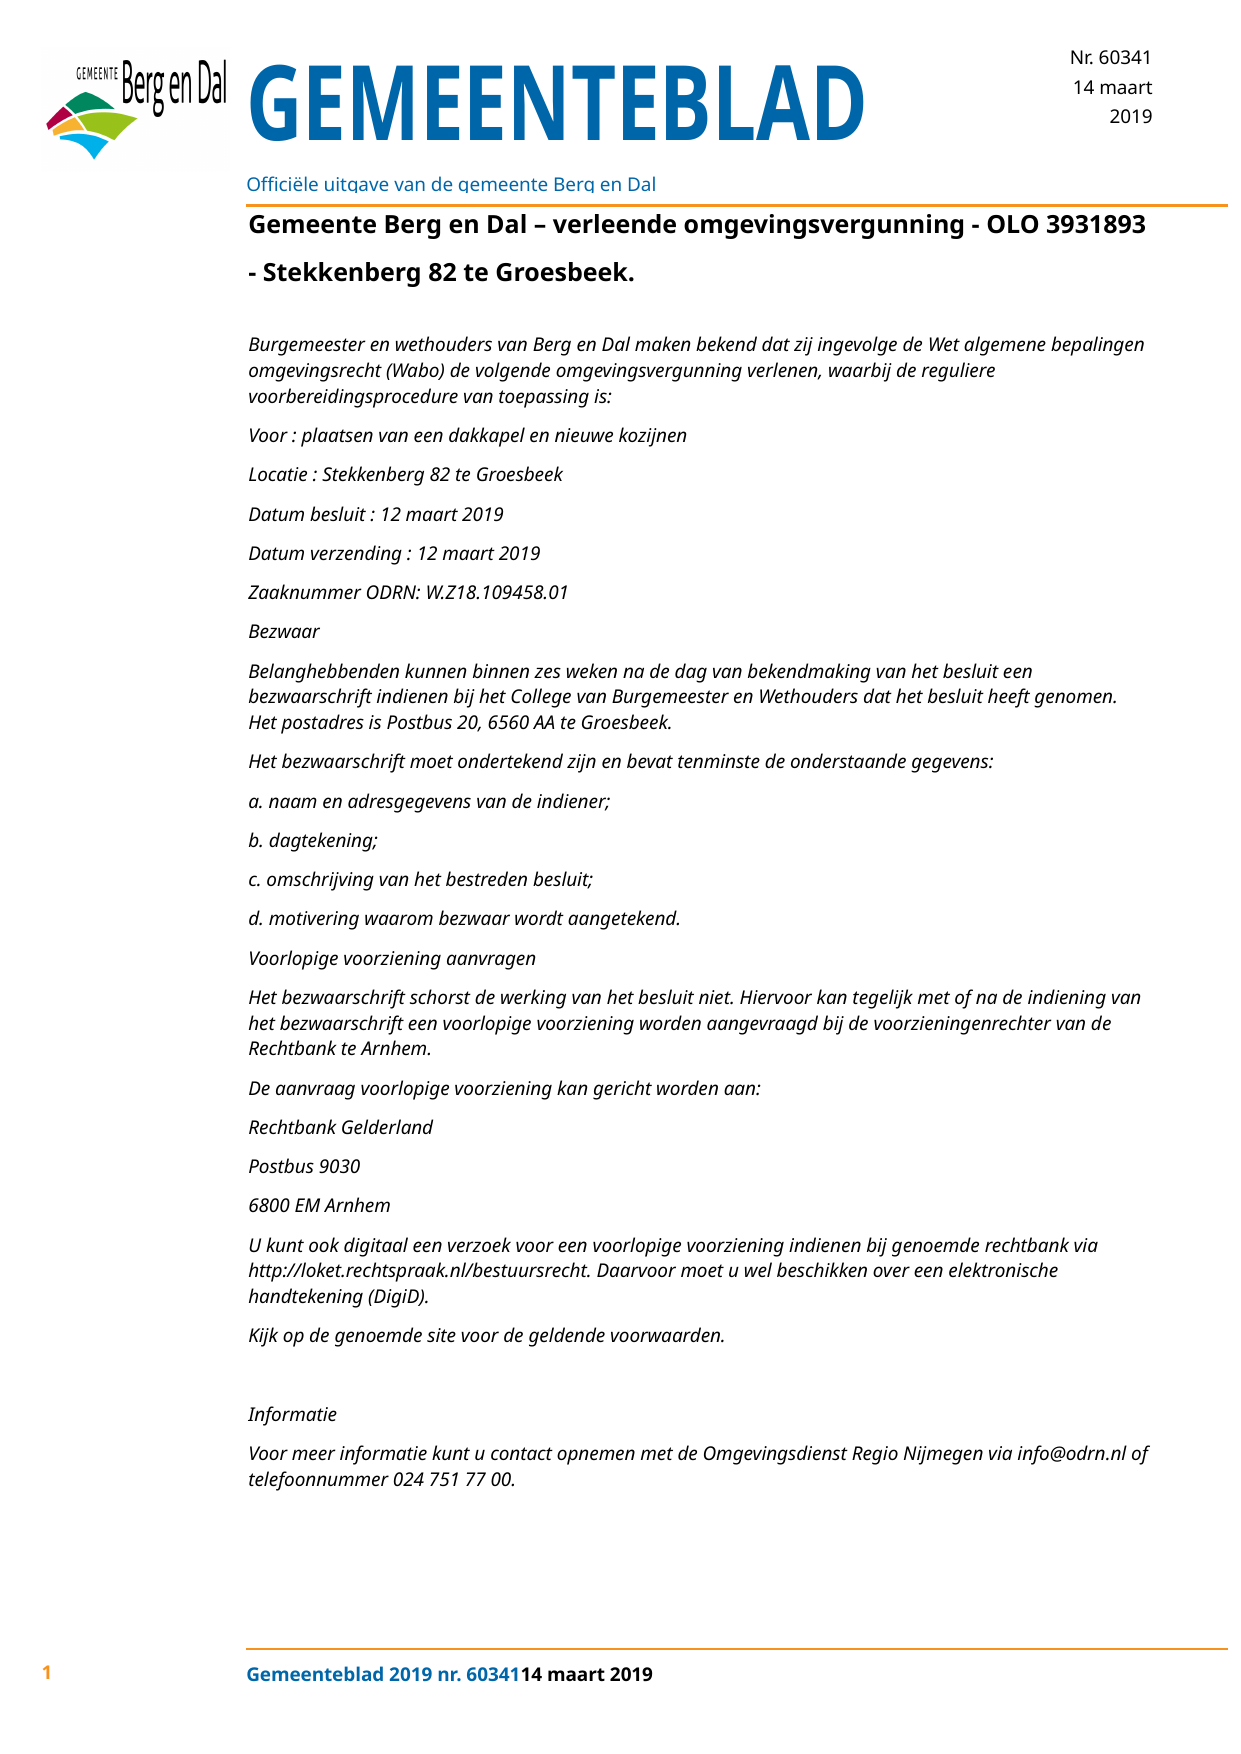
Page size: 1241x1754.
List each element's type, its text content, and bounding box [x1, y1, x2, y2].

text Burgemeester en wethouders van Berg en Dal maken bekend dat zij ingevolge de Wet algemene bepalingen omgevingsrecht (Wabo) de volgende omgevingsvergunning verlenen, waarbij de reguliere voorbereidingsprocedure van toepassing is: [248, 331, 1152, 409]
text c. omschrijving van het bestreden besluit; [248, 866, 1152, 892]
text Bezwaar [248, 618, 1152, 644]
text Postbus 9030 [248, 1153, 1152, 1179]
text Het bezwaarschrift schorst de werking van het besluit niet. Hiervoor kan tegelijk met of na de indiening van het bezwaarschrift een voorlopige voorziening worden aangevraagd bij de voorzieningenrechter van de Rechtbank te Arnhem. [248, 984, 1152, 1061]
text Datum besluit : 12 maart 2019 [248, 501, 1152, 526]
text Het bezwaarschrift moet ondertekend zijn en bevat tenminste de onderstaande gegevens: [248, 748, 1152, 774]
text Belanghebbenden kunnen binnen zes weken na de dag van bekendmaking van het besluit een bezwaarschrift indienen bij het College van Burgemeester en Wethouders dat het besluit heeft genomen. Het postadres is Postbus 20, 6560 AA te Groesbeek. [248, 658, 1152, 735]
text Gemeente Berg en Dal – verleende omgevingsvergunning - OLO 3931893 - Stekkenberg 82 te Groesbeek. [248, 207, 1152, 288]
text Zaaknummer ODRN: W.Z18.109458.01 [248, 579, 1152, 605]
text De aanvraag voorlopige voorziening kan gericht worden aan: [248, 1075, 1152, 1101]
text Rechtbank Gelderland [248, 1114, 1152, 1140]
text a. naam en adresgegevens van de indiener; [248, 788, 1152, 813]
picture [41, 47, 231, 172]
text U kunt ook digitaal een verzoek voor een voorlopige voorziening indienen bij genoemde rechtbank via http://loket.rechtspraak.nl/bestuursrecht. Daarvoor moet u wel beschikken over een elektronische handtekening (DigiD). [248, 1232, 1152, 1309]
text Informatie [248, 1401, 1152, 1427]
text Voor meer informatie kunt u contact opnemen met de Omgevingsdienst Regio Nijmegen via info@odrn.nl of telefoonnummer 024 751 77 00. [248, 1441, 1152, 1492]
text Kijk op de genoemde site voor de geldende voorwaarden. [248, 1323, 1152, 1348]
text Locatie : Stekkenberg 82 te Groesbeek [248, 461, 1152, 487]
text d. motivering waarom bezwaar wordt aangetekend. [248, 906, 1152, 931]
text Voorlopige voorziening aanvragen [248, 945, 1152, 971]
text Datum verzending : 12 maart 2019 [248, 540, 1152, 566]
text 6800 EM Arnhem [248, 1193, 1152, 1218]
text Voor : plaatsen van een dakkapel en nieuwe kozijnen [248, 422, 1152, 448]
text b. dagtekening; [248, 827, 1152, 853]
